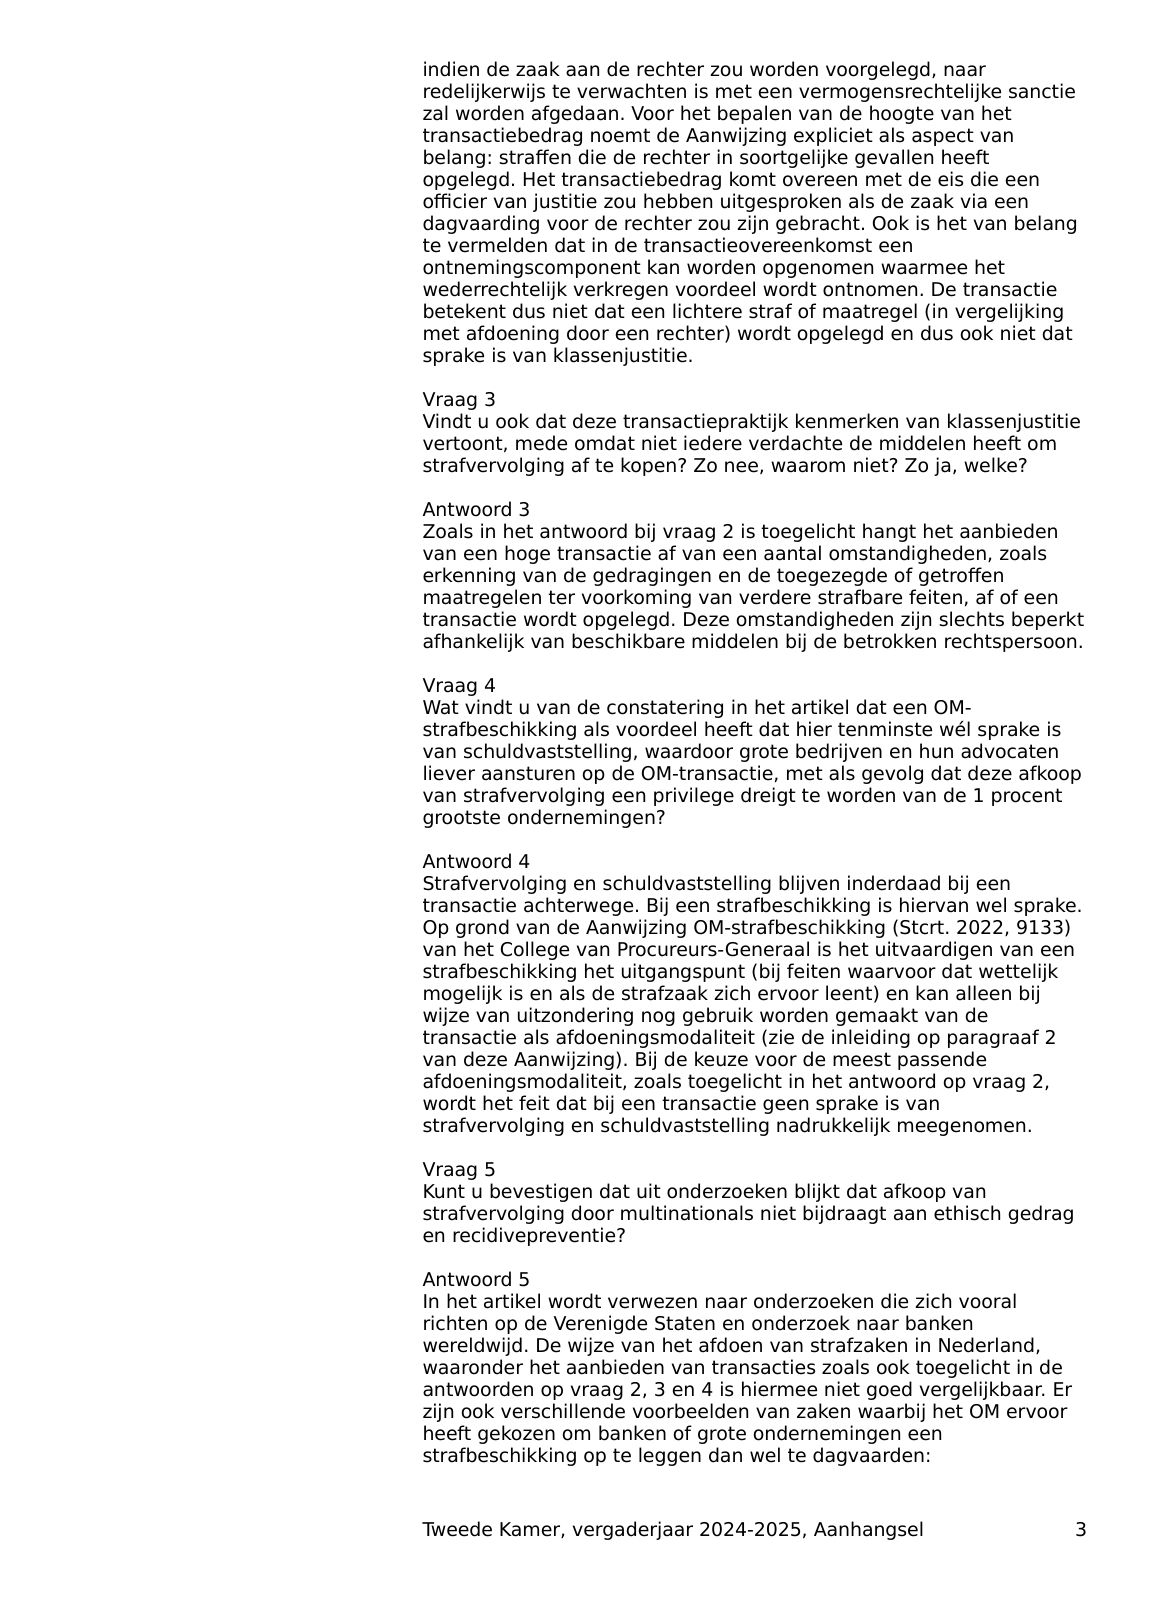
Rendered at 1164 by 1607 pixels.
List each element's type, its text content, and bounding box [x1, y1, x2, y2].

text In het artikel wordt verwezen naar onderzoeken die zich vooral richten op de Verenigde Staten en onderzoek naar banken wereldwijd. De wijze van het afdoen van strafzaken in Nederland, waaronder het aanbieden van transacties zoals ook toegelicht in de antwoorden op vraag 2, 3 en 4 is hiermee niet goed vergelijkbaar. Er zijn ook verschillende voorbeelden van zaken waarbij het OM ervoor heeft gekozen om banken of grote ondernemingen een strafbeschikking op te leggen dan wel te dagvaarden: [422, 1291, 1087, 1467]
text indien de zaak aan de rechter zou worden voorgelegd, naar redelijkerwijs te verwachten is met een vermogensrechtelijke sanctie zal worden afgedaan. Voor het bepalen van de hoogte van het transactiebedrag noemt de Aanwijzing expliciet als aspect van belang: straffen die de rechter in soortgelijke gevallen heeft opgelegd. Het transactiebedrag komt overeen met de eis die een officier van justitie zou hebben uitgesproken als de zaak via een dagvaarding voor de rechter zou zijn gebracht. Ook is het van belang te vermelden dat in de transactieovereenkomst een ontnemingscomponent kan worden opgenomen waarmee het wederrechtelijk verkregen voordeel wordt ontnomen. De transactie betekent dus niet dat een lichtere straf of maatregel (in vergelijking met afdoening door een rechter) wordt opgelegd en dus ook niet dat sprake is van klassenjustitie. [422, 59, 1087, 367]
text Antwoord 5 [422, 1269, 1087, 1291]
text Vindt u ook dat deze transactiepraktijk kenmerken van klassenjustitie vertoont, mede omdat niet iedere verdachte de middelen heeft om strafvervolging af te kopen? Zo nee, waarom niet? Zo ja, welke? [422, 411, 1087, 477]
text Antwoord 3 [422, 499, 1087, 521]
text Vraag 5 [422, 1159, 1087, 1181]
text Wat vindt u van de constatering in het artikel dat een OM-strafbeschikking als voordeel heeft dat hier tenminste wél sprake is van schuldvaststelling, waardoor grote bedrijven en hun advocaten liever aansturen op de OM-transactie, met als gevolg dat deze afkoop van strafvervolging een privilege dreigt te worden van de 1 procent grootste ondernemingen? [422, 697, 1087, 829]
text Antwoord 4 [422, 851, 1087, 873]
text Vraag 4 [422, 675, 1087, 697]
text Kunt u bevestigen dat uit onderzoeken blijkt dat afkoop van strafvervolging door multinationals niet bijdraagt aan ethisch gedrag en recidivepreventie? [422, 1181, 1087, 1247]
text Vraag 3 [422, 389, 1087, 411]
text Zoals in het antwoord bij vraag 2 is toegelicht hangt het aanbieden van een hoge transactie af van een aantal omstandigheden, zoals erkenning van de gedragingen en de toegezegde of getroffen maatregelen ter voorkoming van verdere strafbare feiten, af of een transactie wordt opgelegd. Deze omstandigheden zijn slechts beperkt afhankelijk van beschikbare middelen bij de betrokken rechtspersoon. [422, 521, 1087, 653]
text Strafvervolging en schuldvaststelling blijven inderdaad bij een transactie achterwege. Bij een strafbeschikking is hiervan wel sprake. Op grond van de Aanwijzing OM-strafbeschikking (Stcrt. 2022, 9133) van het College van Procureurs-Generaal is het uitvaardigen van een strafbeschikking het uitgangspunt (bij feiten waarvoor dat wettelijk mogelijk is en als de strafzaak zich ervoor leent) en kan alleen bij wijze van uitzondering nog gebruik worden gemaakt van de transactie als afdoeningsmodaliteit (zie de inleiding op paragraaf 2 van deze Aanwijzing). Bij de keuze voor de meest passende afdoeningsmodaliteit, zoals toegelicht in het antwoord op vraag 2, wordt het feit dat bij een transactie geen sprake is van strafvervolging en schuldvaststelling nadrukkelijk meegenomen. [422, 873, 1087, 1137]
